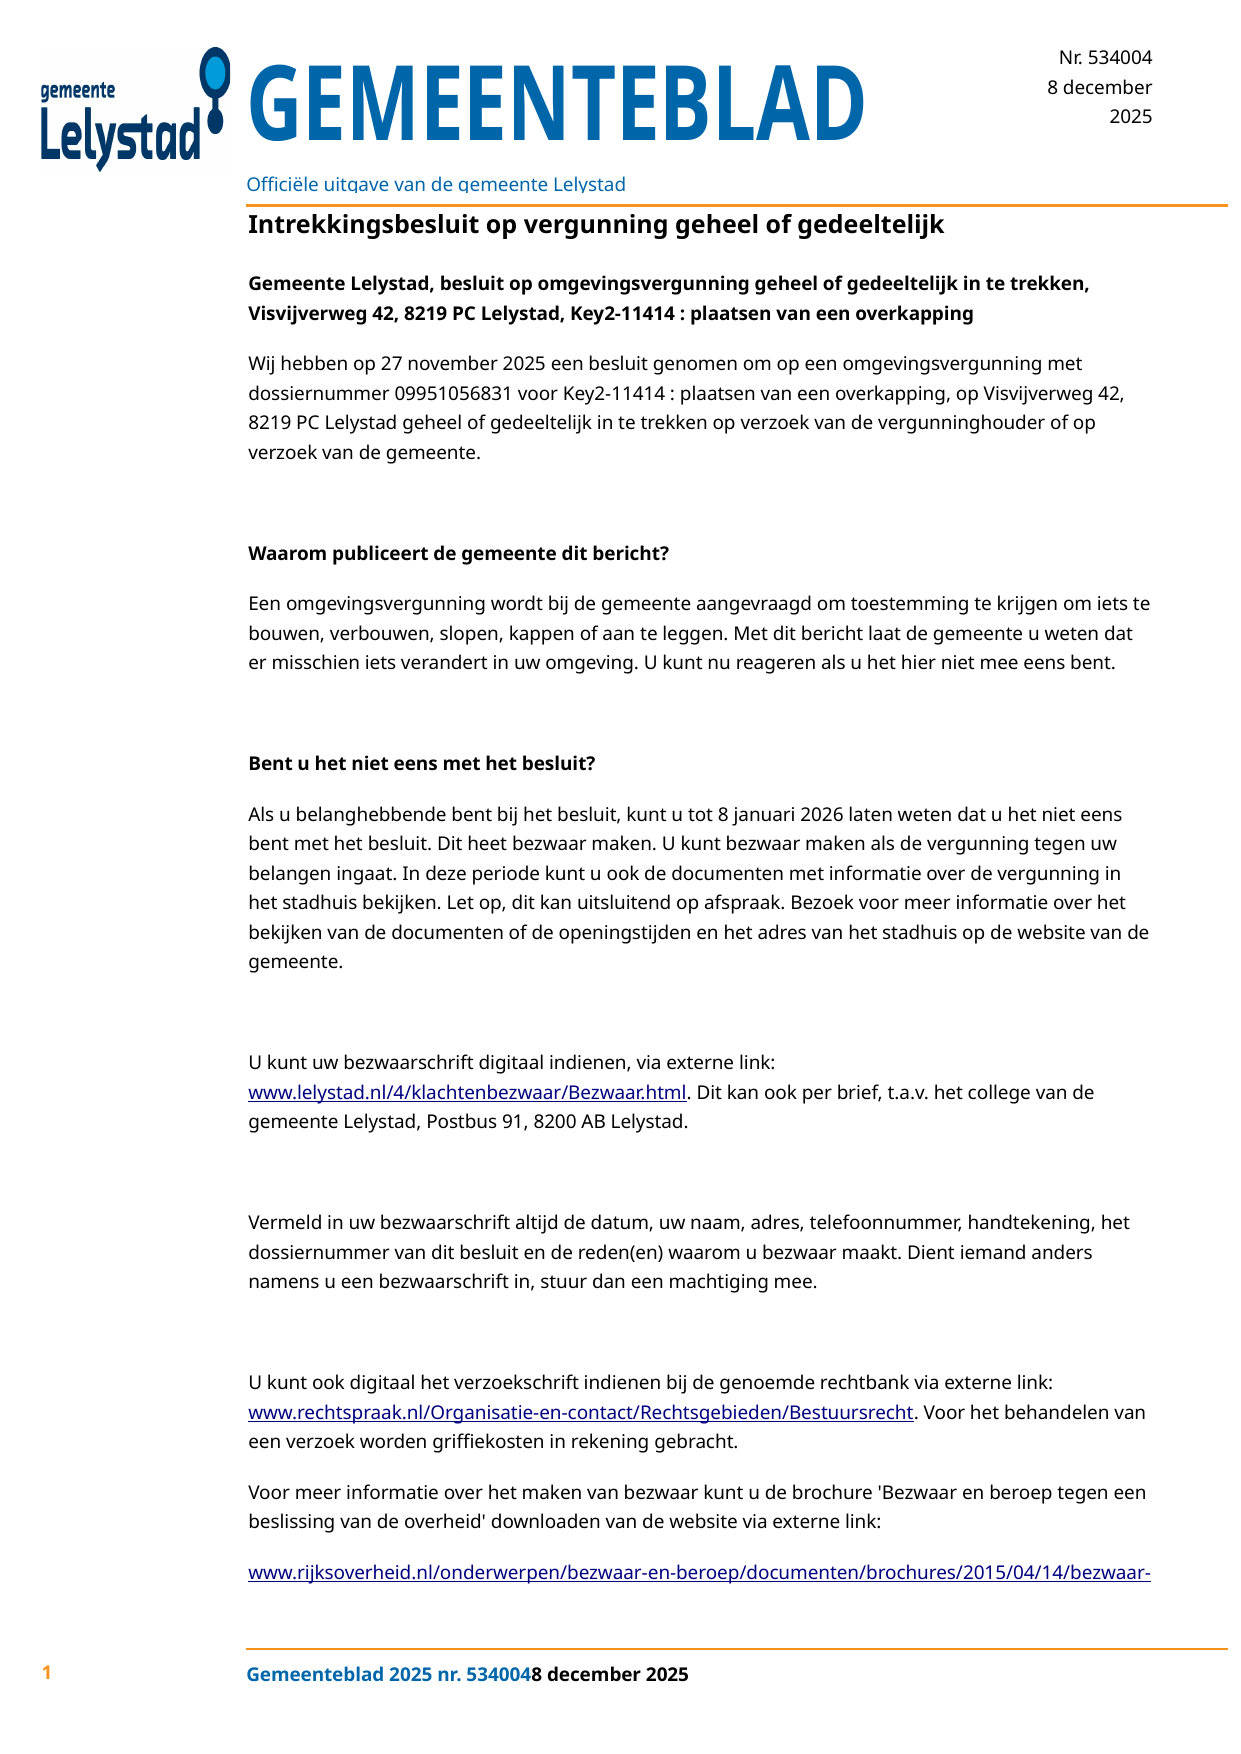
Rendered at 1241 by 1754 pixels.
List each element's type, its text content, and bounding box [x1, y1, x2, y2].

text Als u belanghebbende bent bij het besluit, kunt u tot 8 januari 2026 laten weten dat u het niet eens bent met het besluit. Dit heet bezwaar maken. U kunt bezwaar maken als de vergunning tegen uw belangen ingaat. In deze periode kunt u ook de documenten met informatie over de vergunning in het stadhuis bekijken. Let op, dit kan uitsluitend op afspraak. Bezoek voor meer informatie over het bekijken van de documenten of de openingstijden en het adres van het stadhuis op de website van de gemeente. [248, 801, 1152, 974]
text Waarom publiceert de gemeente dit bericht? [248, 540, 1152, 566]
text U kunt ook digitaal het verzoekschrift indienen bij de genoemde rechtbank via externe link: www.rechtspraak.nl/Organisatie-en-contact/Rechtsgebieden/Bestuursrecht. Voor het behandelen van een verzoek worden griffiekosten in rekening gebracht. [248, 1369, 1152, 1454]
text Gemeente Lelystad, besluit op omgevingsvergunning geheel of gedeeltelijk in te trekken, Visvijverweg 42, 8219 PC Lelystad, Key2-11414 : plaatsen van een overkapping [248, 270, 1152, 326]
text Een omgevingsvergunning wordt bij de gemeente aangevraagd om toestemming te krijgen om iets te bouwen, verbouwen, slopen, kappen of aan te leggen. Met dit bericht laat de gemeente u weten dat er misschien iets verandert in uw omgeving. U kunt nu reageren als u het hier niet mee eens bent. [248, 590, 1152, 675]
text Voor meer informatie over het maken van bezwaar kunt u de brochure 'Bezwaar en beroep tegen een beslissing van de overheid' downloaden van de website via externe link: [248, 1479, 1152, 1534]
picture [41, 47, 231, 172]
text Wij hebben op 27 november 2025 een besluit genomen om op een omgevingsvergunning met dossiernummer 09951056831 voor Key2-11414 : plaatsen van een overkapping, op Visvijverweg 42, 8219 PC Lelystad geheel of gedeeltelijk in te trekken op verzoek van de vergunninghouder of op verzoek van de gemeente. [248, 350, 1152, 465]
text Bent u het niet eens met het besluit? [248, 750, 1152, 776]
text Intrekkingsbesluit op vergunning geheel of gedeeltelijk [248, 207, 1152, 241]
text www.rijksoverheid.nl/onderwerpen/bezwaar-en-beroep/documenten/brochures/2015/04/14/bezwaar- [248, 1559, 1152, 1585]
text U kunt uw bezwaarschrift digitaal indienen, via externe link: www.lelystad.nl/4/klachtenbezwaar/Bezwaar.html. Dit kan ook per brief, t.a.v. het college van de gemeente Lelystad, Postbus 91, 8200 AB Lelystad. [248, 1049, 1152, 1134]
text Vermeld in uw bezwaarschrift altijd de datum, uw naam, adres, telefoonnummer, handtekening, het dossiernummer van dit besluit en de reden(en) waarom u bezwaar maakt. Dient iemand anders namens u een bezwaarschrift in, stuur dan een machtiging mee. [248, 1209, 1152, 1294]
